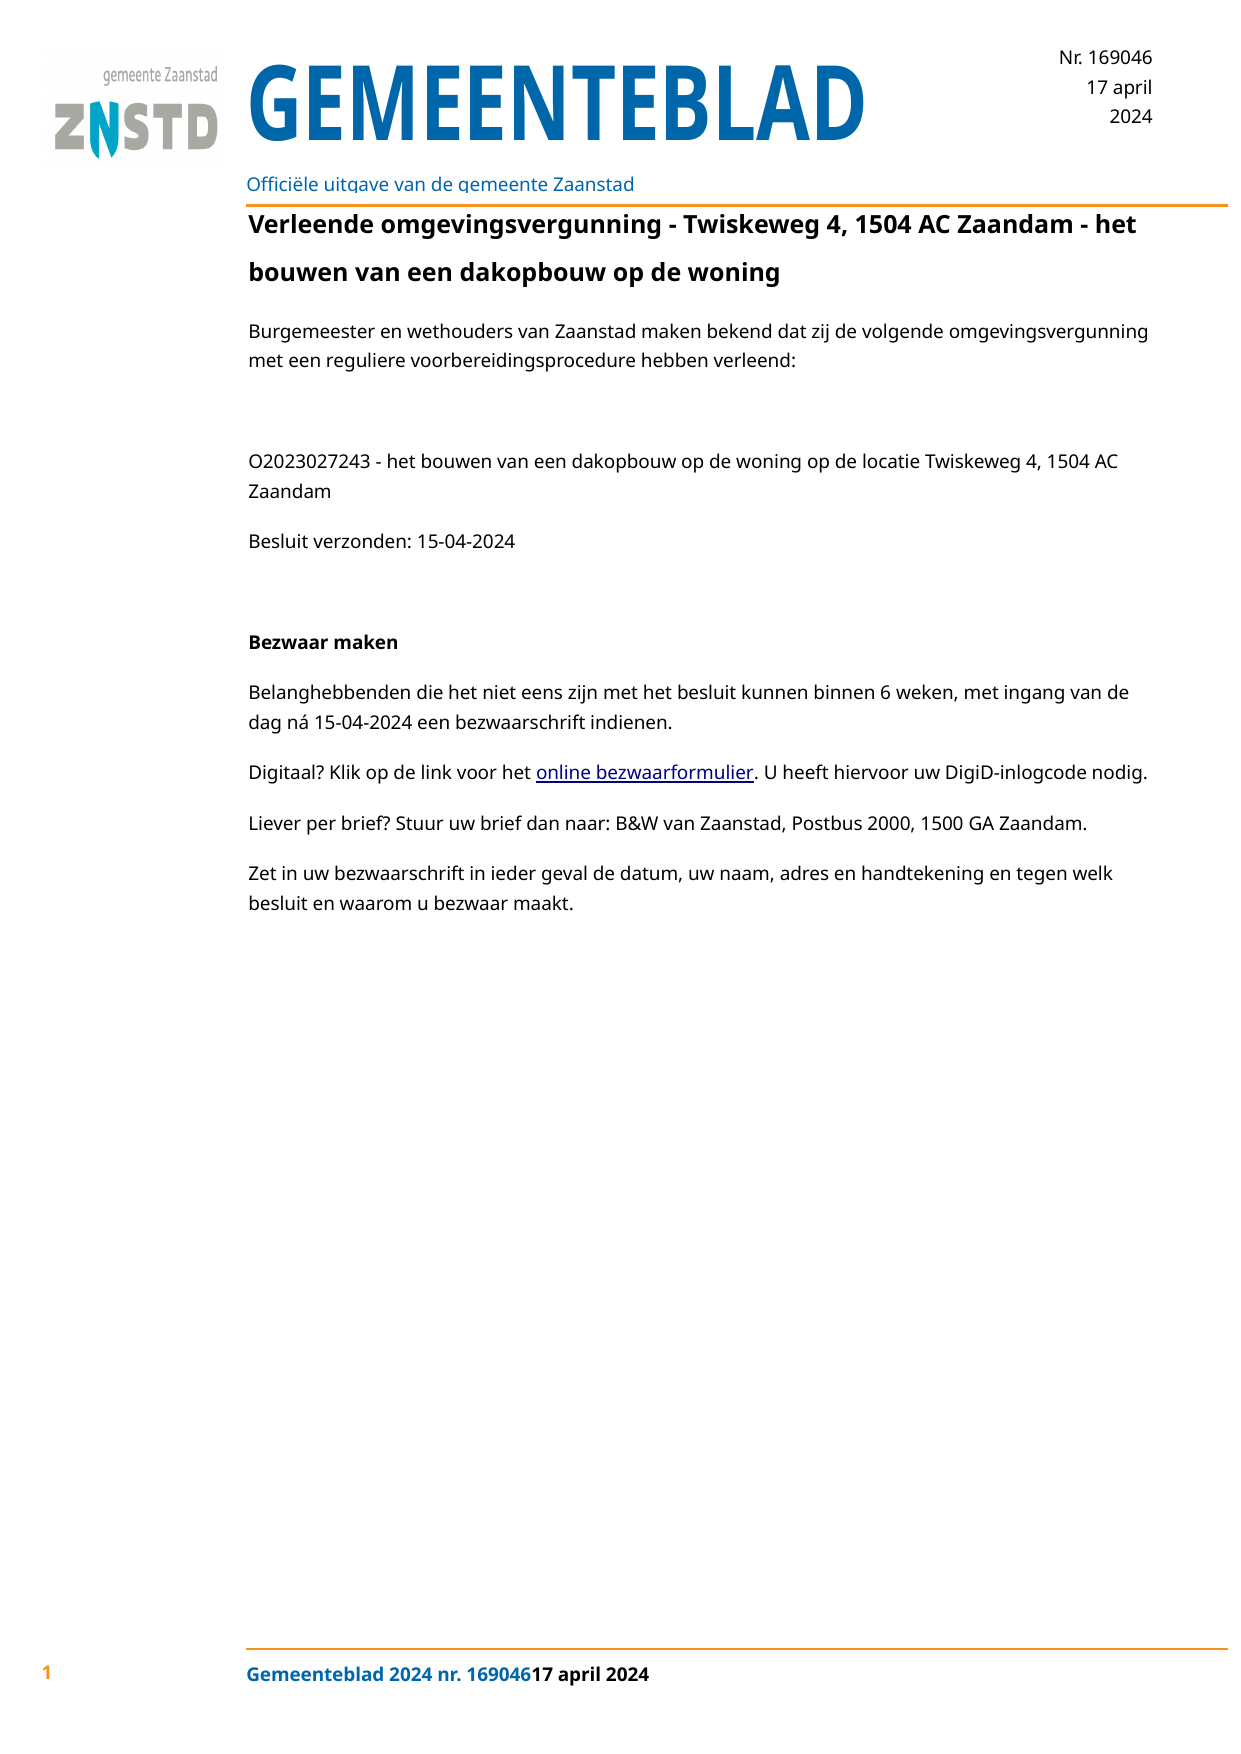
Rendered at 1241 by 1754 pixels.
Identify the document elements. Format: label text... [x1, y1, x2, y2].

text Belanghebbenden die het niet eens zijn met het besluit kunnen binnen 6 weken, met ingang van de dag ná 15-04-2024 een bezwaarschrift indienen. [248, 679, 1152, 735]
picture [41, 47, 231, 172]
text Digitaal? Klik op de link voor het online bezwaarformulier. U heeft hiervoor uw DigiD-inlogcode nodig. [248, 759, 1152, 785]
text Bezwaar maken [248, 629, 1152, 655]
text O2023027243 - het bouwen van een dakopbouw op de woning op de locatie Twiskeweg 4, 1504 AC Zaandam [248, 448, 1152, 504]
text Zet in uw bezwaarschrift in ieder geval de datum, uw naam, adres en handtekening en tegen welk besluit en waarom u bezwaar maakt. [248, 860, 1152, 916]
text Liever per brief? Stuur uw brief dan naar: B&W van Zaanstad, Postbus 2000, 1500 GA Zaandam. [248, 810, 1152, 836]
text Verleende omgevingsvergunning - Twiskeweg 4, 1504 AC Zaandam - het bouwen van een dakopbouw op de woning [248, 207, 1152, 288]
text Besluit verzonden: 15-04-2024 [248, 528, 1152, 554]
text Burgemeester en wethouders van Zaanstad maken bekend dat zij de volgende omgevingsvergunning met een reguliere voorbereidingsprocedure hebben verleend: [248, 318, 1152, 373]
